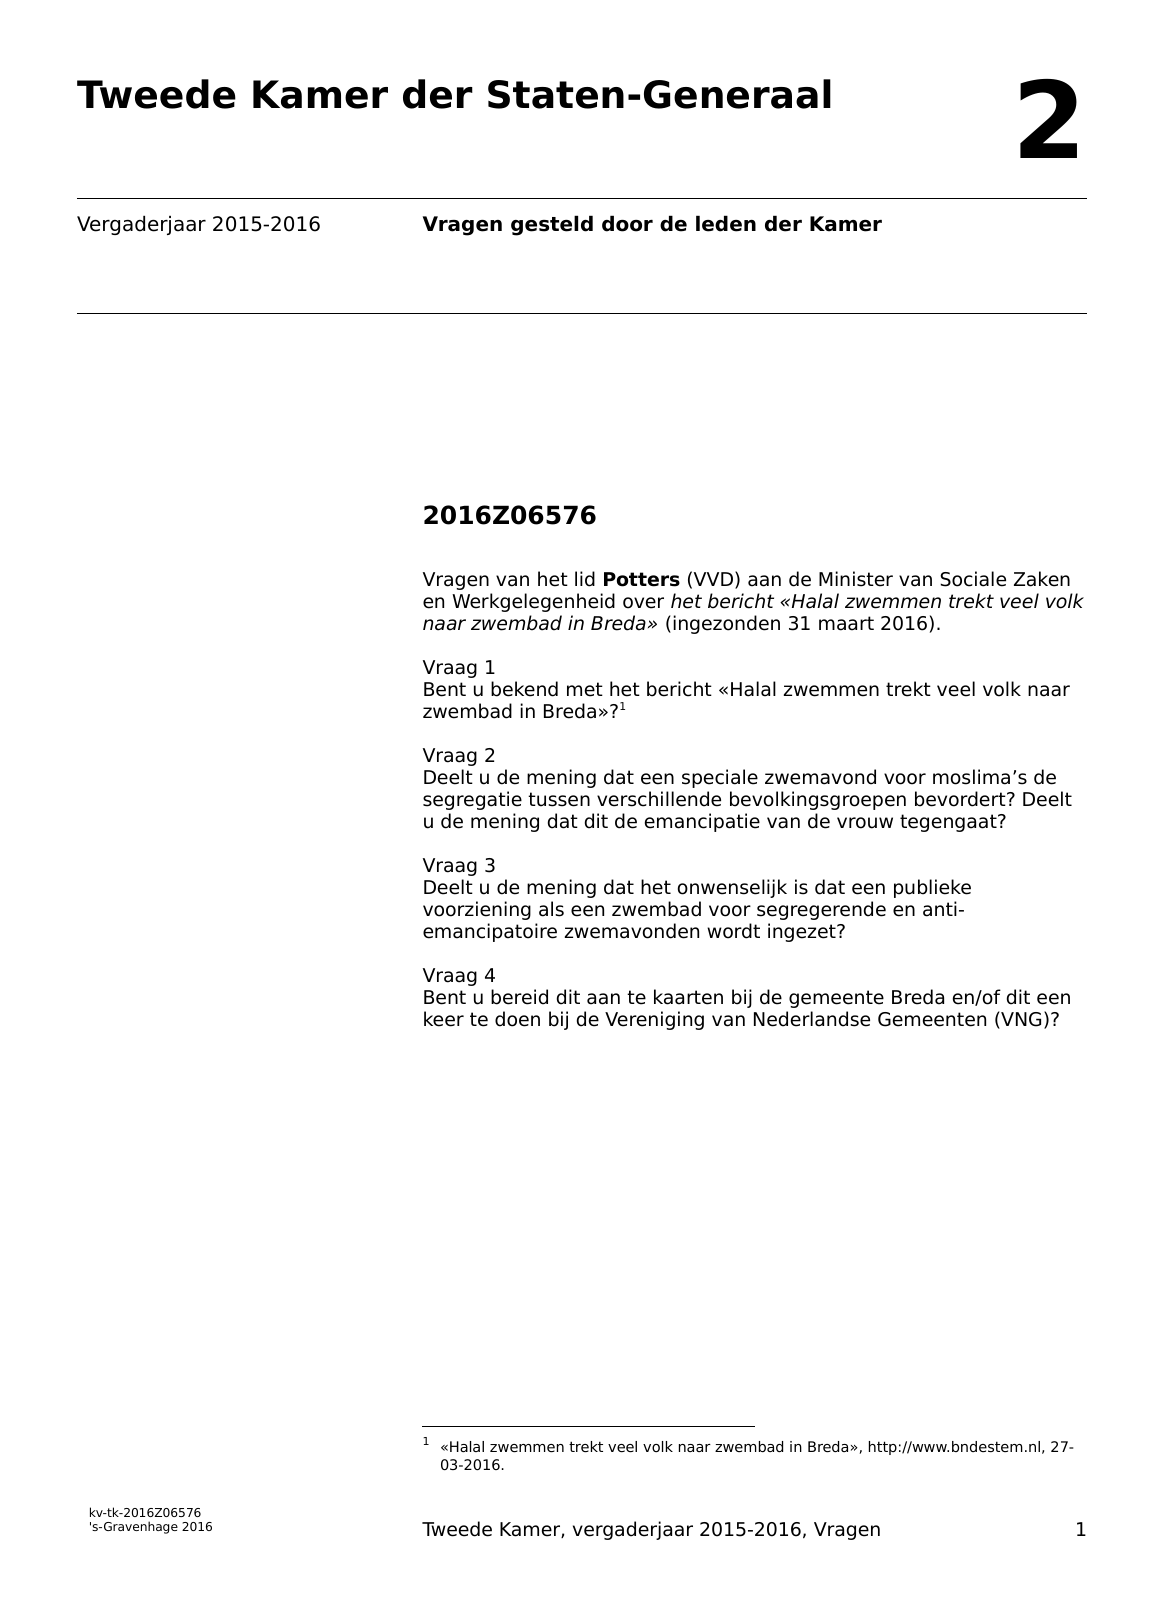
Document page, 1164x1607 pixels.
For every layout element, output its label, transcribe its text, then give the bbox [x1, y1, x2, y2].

table_cell Vragen gesteld door de leden der Kamer [422, 199, 1087, 313]
text kv-tk-2016Z06576 [88, 1506, 323, 1520]
text Vraag 2 [422, 745, 1087, 767]
text Bent u bereid dit aan te kaarten bij de gemeente Breda en/of dit een keer te doen bij de Vereniging van Nederlandse Gemeenten (VNG)? [422, 987, 1087, 1031]
text Bent u bekend met het bericht «Halal zwemmen trekt veel volk naar zwembad in Breda»? [422, 679, 1087, 723]
text Deelt u de mening dat het onwenselijk is dat een publieke voorziening als een zwembad voor segregerende en anti-emancipatoire zwemavonden wordt ingezet? [422, 877, 1087, 943]
table_header Tweede Kamer der Staten-Generaal [77, 59, 886, 198]
text «Halal zwemmen trekt veel volk naar zwembad in Breda», http://www.bndestem.nl, 27-03-2016. [422, 1435, 1087, 1474]
text Vraag 4 [422, 965, 1087, 987]
table_cell Vergaderjaar 2015-2016 [77, 199, 422, 313]
text Vragen van het lid Potters (VVD) aan de Minister van Sociale Zaken en Werkgelegenheid over het bericht «Halal zwemmen trekt veel volk naar zwembad in Breda» (ingezonden 31 maart 2016). [422, 569, 1087, 635]
text 's-Gravenhage 2016 [88, 1520, 323, 1534]
text Deelt u de mening dat een speciale zwemavond voor moslima’s de segregatie tussen verschillende bevolkingsgroepen bevordert? Deelt u de mening dat dit de emancipatie van de vrouw tegengaat? [422, 767, 1087, 833]
text Vraag 3 [422, 855, 1087, 877]
text Vraag 1 [422, 657, 1087, 679]
table_header 2 [886, 59, 1087, 198]
text 2016Z06576 [422, 501, 1087, 531]
